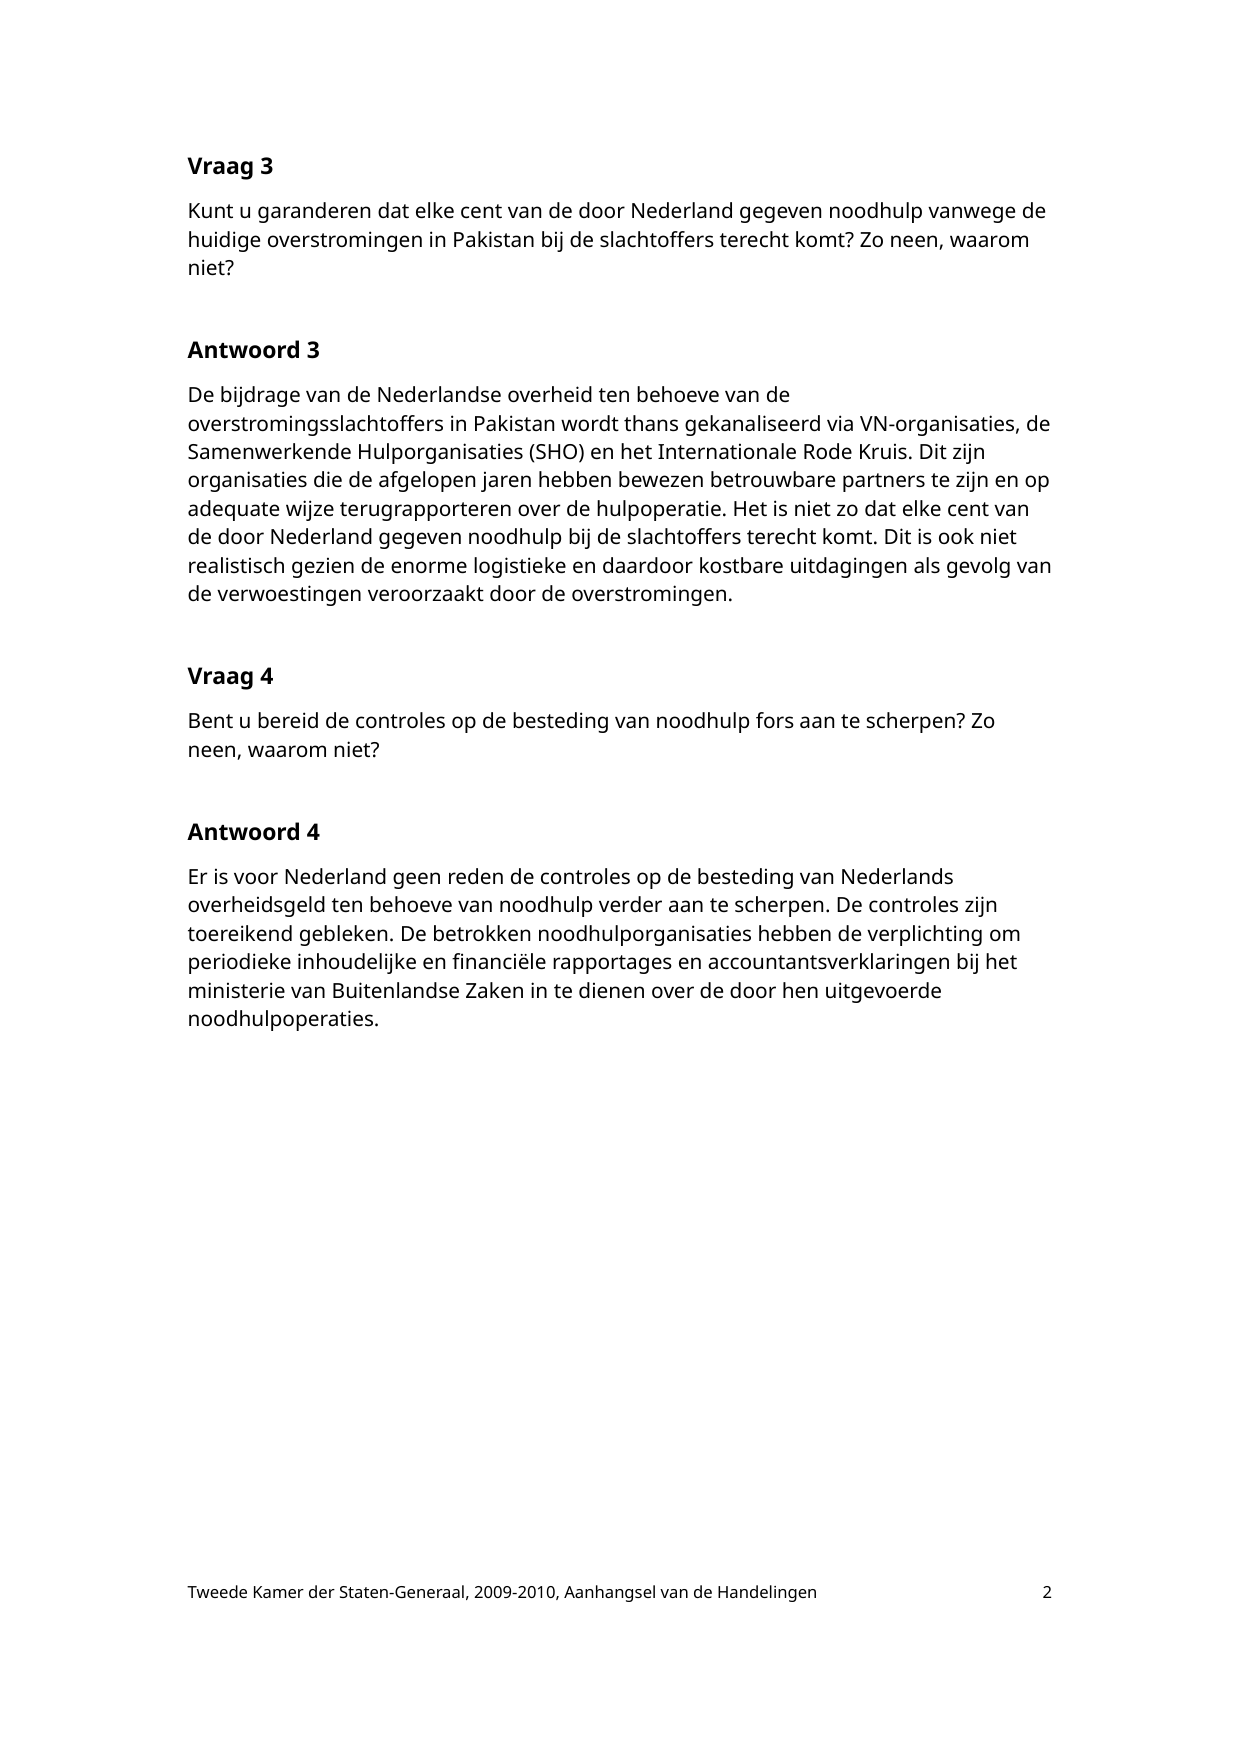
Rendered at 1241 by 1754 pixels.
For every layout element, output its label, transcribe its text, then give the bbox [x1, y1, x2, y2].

text Er is voor Nederland geen reden de controles op de besteding van Nederlands overheidsgeld ten behoeve van noodhulp verder aan te scherpen. De controles zijn toereikend gebleken. De betrokken noodhulporganisaties hebben de verplichting om periodieke inhoudelijke en financiële rapportages en accountantsverklaringen bij het ministerie van Buitenlandse Zaken in te dienen over de door hen uitgevoerde noodhulpoperaties. [187, 862, 1053, 1033]
text De bijdrage van de Nederlandse overheid ten behoeve van de overstromingsslachtoffers in Pakistan wordt thans gekanaliseerd via VN-organisaties, de Samenwerkende Hulporganisaties (SHO) en het Internationale Rode Kruis. Dit zijn organisaties die de afgelopen jaren hebben bewezen betrouwbare partners te zijn en op adequate wijze terugrapporteren over de hulpoperatie. Het is niet zo dat elke cent van de door Nederland gegeven noodhulp bij de slachtoffers terecht komt. Dit is ook niet realistisch gezien de enorme logistieke en daardoor kostbare uitdagingen als gevolg van de verwoestingen veroorzaakt door de overstromingen. [187, 380, 1053, 608]
text Kunt u garanderen dat elke cent van de door Nederland gegeven noodhulp vanwege de huidige overstromingen in Pakistan bij de slachtoffers terecht komt? Zo neen, waarom niet? [187, 196, 1053, 282]
text Bent u bereid de controles op de besteding van noodhulp fors aan te scherpen? Zo neen, waarom niet? [187, 707, 1053, 763]
subtitle Antwoord 4 [187, 816, 1053, 847]
subtitle Antwoord 3 [187, 334, 1053, 365]
subtitle Vraag 4 [187, 660, 1053, 692]
subtitle Vraag 3 [187, 150, 1053, 181]
